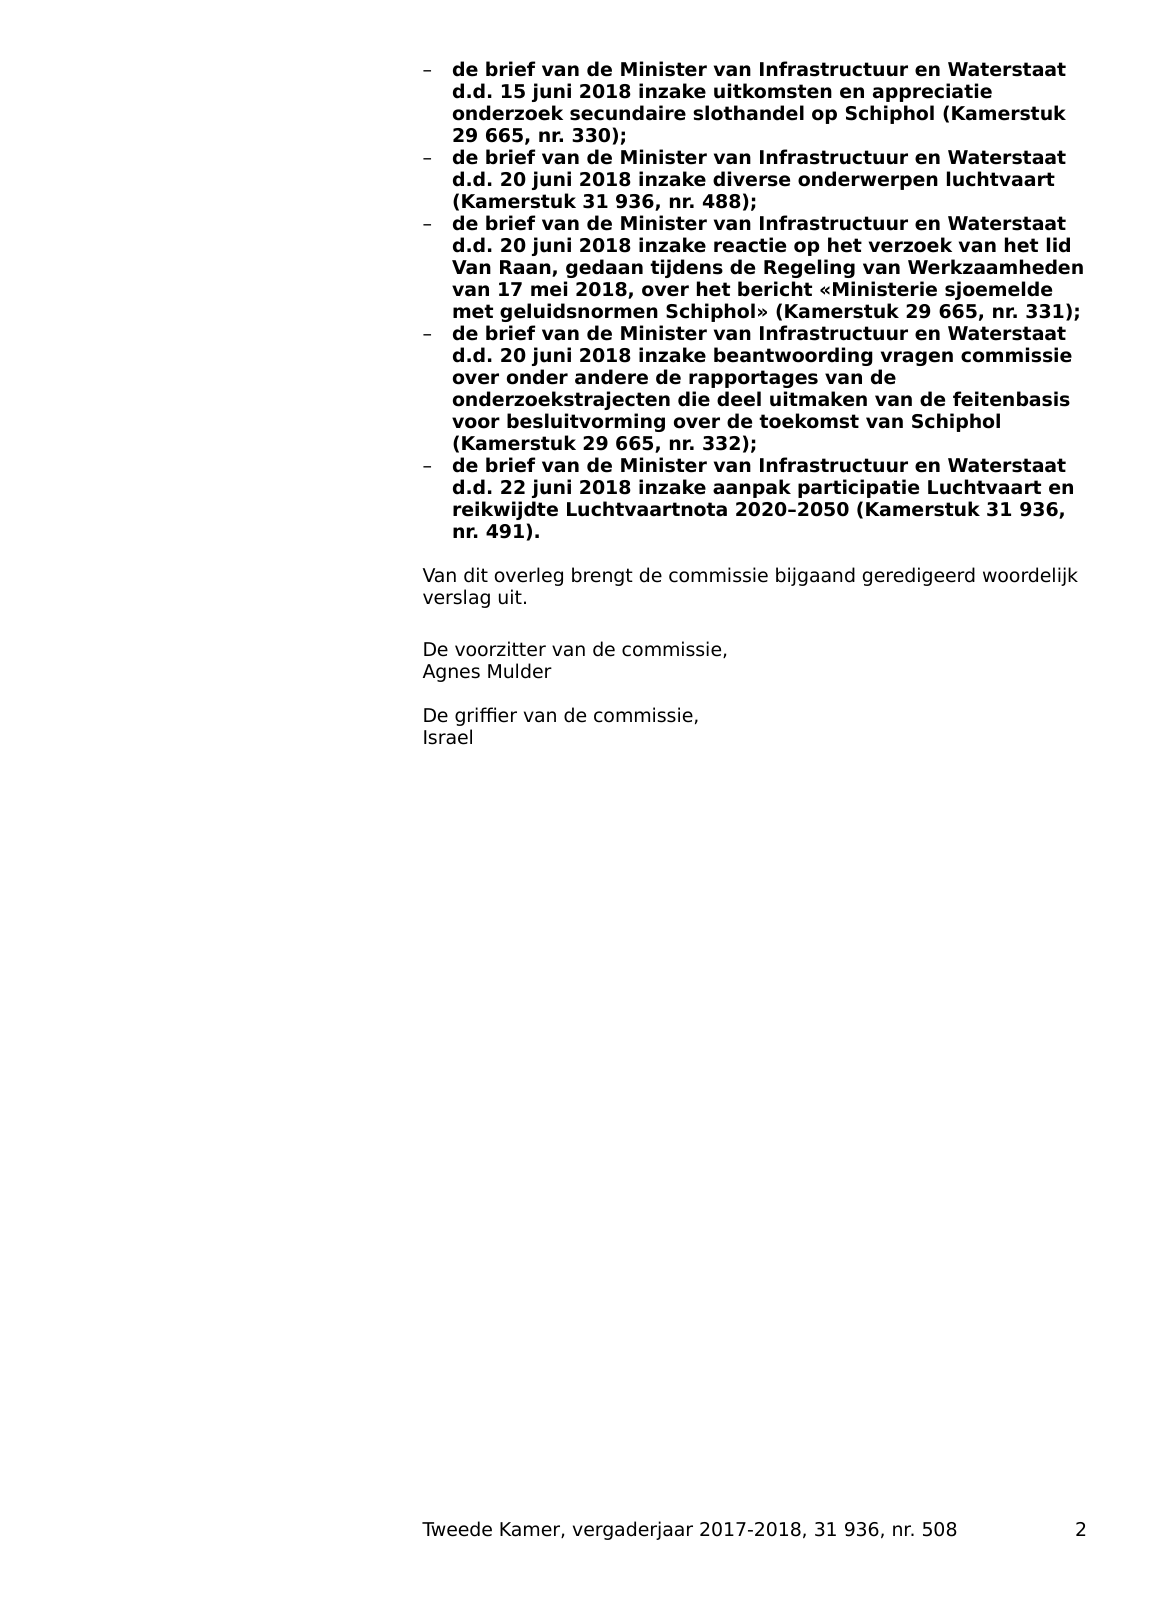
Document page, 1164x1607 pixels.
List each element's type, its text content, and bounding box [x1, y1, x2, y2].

text – de brief van de Minister van Infrastructuur en Waterstaat d.d. 20 juni 2018 inzake beantwoording vragen commissie over onder andere de rapportages van de onderzoekstrajecten die deel uitmaken van de feitenbasis voor besluitvorming over de toekomst van Schiphol (Kamerstuk 29 665, nr. 332); [422, 323, 1087, 455]
text De voorzitter van de commissie, Agnes Mulder [422, 639, 1087, 683]
text De griffier van de commissie, Israel [422, 705, 1087, 749]
text – de brief van de Minister van Infrastructuur en Waterstaat d.d. 20 juni 2018 inzake diverse onderwerpen luchtvaart (Kamerstuk 31 936, nr. 488); [422, 147, 1087, 213]
text Van dit overleg brengt de commissie bijgaand geredigeerd woordelijk verslag uit. [422, 565, 1087, 609]
text – de brief van de Minister van Infrastructuur en Waterstaat d.d. 15 juni 2018 inzake uitkomsten en appreciatie onderzoek secundaire slothandel op Schiphol (Kamerstuk 29 665, nr. 330); [422, 59, 1087, 147]
text – de brief van de Minister van Infrastructuur en Waterstaat d.d. 22 juni 2018 inzake aanpak participatie Luchtvaart en reikwijdte Luchtvaartnota 2020–2050 (Kamerstuk 31 936, nr. 491). [422, 455, 1087, 543]
text – de brief van de Minister van Infrastructuur en Waterstaat d.d. 20 juni 2018 inzake reactie op het verzoek van het lid Van Raan, gedaan tijdens de Regeling van Werkzaamheden van 17 mei 2018, over het bericht «Ministerie sjoemelde met geluidsnormen Schiphol» (Kamerstuk 29 665, nr. 331); [422, 213, 1087, 323]
